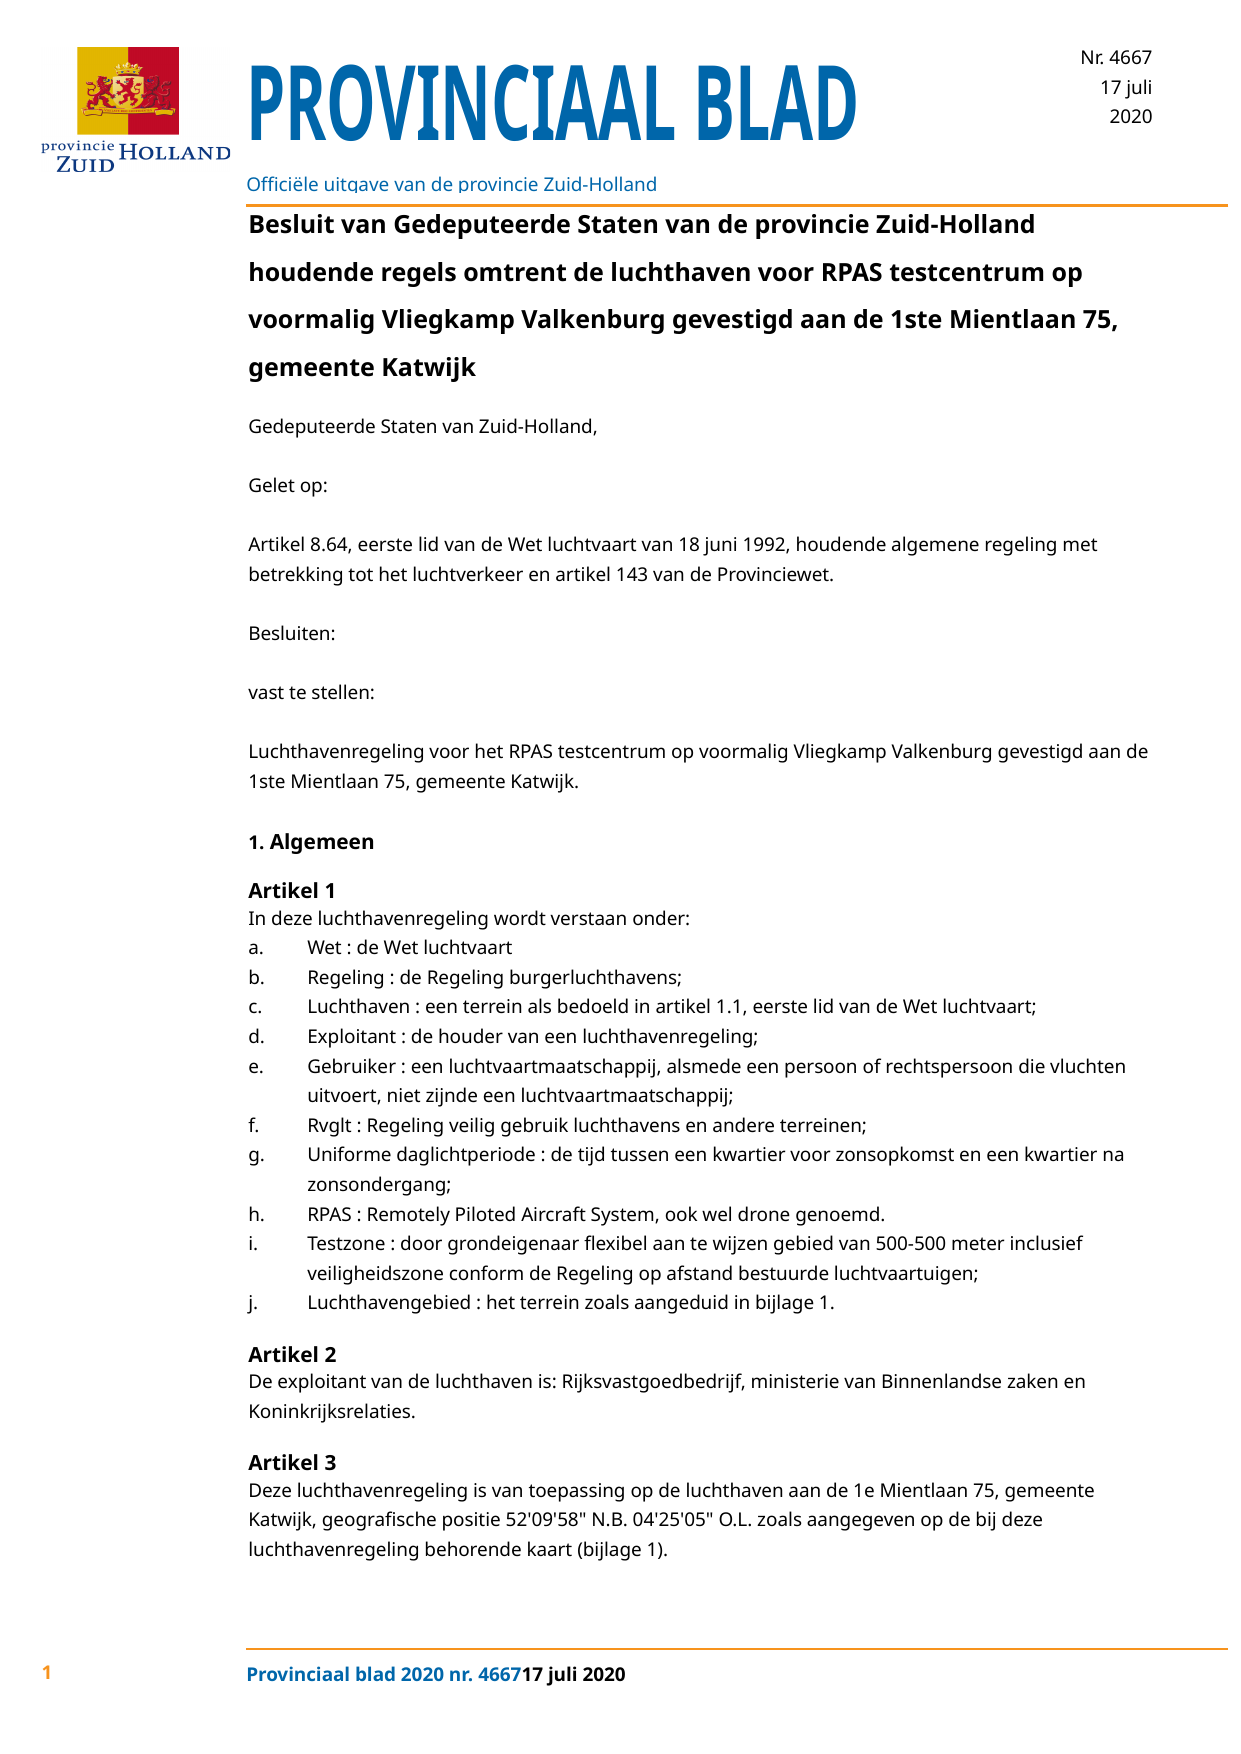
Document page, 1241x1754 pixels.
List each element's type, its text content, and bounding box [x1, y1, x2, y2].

list RPAS : Remotely Piloted Aircraft System, ook wel drone genoemd. [248, 1201, 1152, 1227]
text Deze luchthavenregeling is van toepassing op de luchthaven aan de 1e Mientlaan 75, gemeente Katwijk, geografische positie 52'09'58" N.B. 04'25'05" O.L. zoals aangegeven op de bij deze luchthavenregeling behorende kaart (bijlage 1). [248, 1477, 1152, 1562]
text Besluiten: [248, 620, 1152, 646]
list Regeling : de Regeling burgerluchthavens; [248, 964, 1152, 990]
text Artikel 2 [248, 1340, 1152, 1368]
list Gebruiker : een luchtvaartmaatschappij, alsmede een persoon of rechtspersoon die vluchten uitvoert, niet zijnde een luchtvaartmaatschappij; [248, 1053, 1152, 1108]
text vast te stellen: [248, 679, 1152, 705]
text Artikel 1 [248, 877, 1152, 905]
list Wet : de Wet luchtvaart [248, 934, 1152, 960]
list Rvglt : Regeling veilig gebruik luchthavens en andere terreinen; [248, 1112, 1152, 1138]
text Gedeputeerde Staten van Zuid-Holland, [248, 413, 1152, 439]
list Luchthaven : een terrein als bedoeld in artikel 1.1, eerste lid van de Wet luchtvaart; [248, 994, 1152, 1019]
text Luchthavenregeling voor het RPAS testcentrum op voormalig Vliegkamp Valkenburg gevestigd aan de 1ste Mientlaan 75, gemeente Katwijk. [248, 738, 1152, 794]
list Testzone : door grondeigenaar flexibel aan te wijzen gebied van 500-500 meter inclusief veiligheidszone conform de Regeling op afstand bestuurde luchtvaartuigen; [248, 1230, 1152, 1286]
text Artikel 8.64, eerste lid van de Wet luchtvaart van 18 juni 1992, houdende algemene regeling met betrekking tot het luchtverkeer en artikel 143 van de Provinciewet. [248, 531, 1152, 587]
list Exploitant : de houder van een luchthavenregeling; [248, 1023, 1152, 1049]
text Besluit van Gedeputeerde Staten van de provincie Zuid-Holland houdende regels omtrent de luchthaven voor RPAS testcentrum op voormalig Vliegkamp Valkenburg gevestigd aan de 1ste Mientlaan 75, gemeente Katwijk [248, 207, 1152, 384]
text In deze luchthavenregeling wordt verstaan onder: [248, 905, 1152, 931]
list Luchthavengebied : het terrein zoals aangeduid in bijlage 1. [248, 1289, 1152, 1315]
text 1. Algemeen [248, 827, 1152, 856]
list Uniforme daglichtperiode : de tijd tussen een kwartier voor zonsopkomst en een kwartier na zonsondergang; [248, 1142, 1152, 1197]
text Artikel 3 [248, 1448, 1152, 1477]
text Gelet op: [248, 472, 1152, 498]
picture [41, 47, 231, 172]
text De exploitant van de luchthaven is: Rijksvastgoedbedrijf, ministerie van Binnenlandse zaken en Koninkrijksrelaties. [248, 1368, 1152, 1424]
